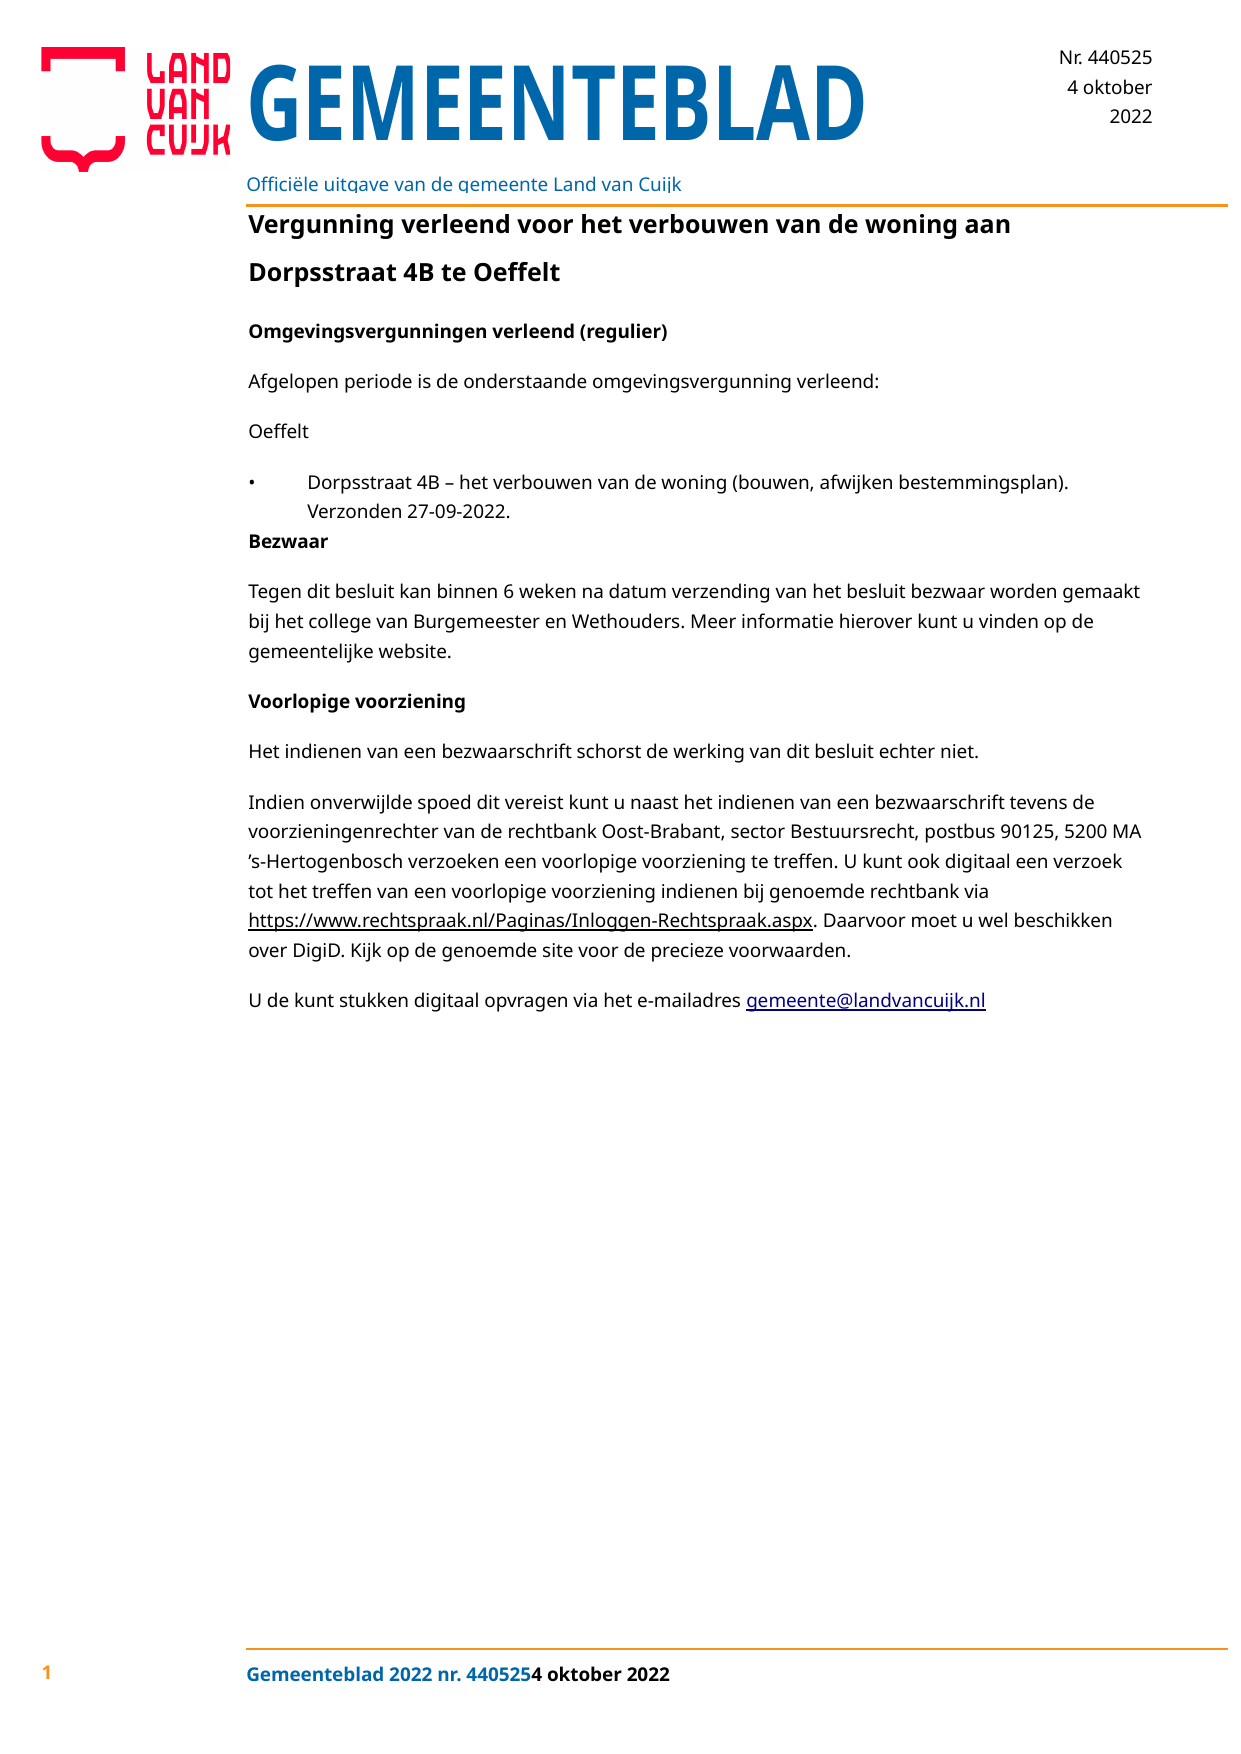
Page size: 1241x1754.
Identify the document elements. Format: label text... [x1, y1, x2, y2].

text Tegen dit besluit kan binnen 6 weken na datum verzending van het besluit bezwaar worden gemaakt bij het college van Burgemeester en Wethouders. Meer informatie hierover kunt u vinden op de gemeentelijke website. [248, 579, 1152, 664]
text Het indienen van een bezwaarschrift schorst de werking van dit besluit echter niet. [248, 739, 1152, 764]
text U de kunt stukken digitaal opvragen via het e-mailadres gemeente@landvancuijk.nl [248, 987, 1152, 1013]
text Indien onverwijlde spoed dit vereist kunt u naast het indienen van een bezwaarschrift tevens de voorzieningenrechter van de rechtbank Oost-Brabant, sector Bestuursrecht, postbus 90125, 5200 MA ’s-Hertogenbosch verzoeken een voorlopige voorziening te treffen. U kunt ook digitaal een verzoek tot het treffen van een voorlopige voorziening indienen bij genoemde rechtbank via https://www.rechtspraak.nl/Paginas/Inloggen-Rechtspraak.aspx. Daarvoor moet u wel beschikken over DigiD. Kijk op de genoemde site voor de precieze voorwaarden. [248, 789, 1152, 963]
picture [41, 47, 231, 172]
text Bezwaar [248, 528, 1152, 554]
list Dorpsstraat 4B – het verbouwen van de woning (bouwen, afwijken bestemmingsplan). Verzonden 27-09-2022. [248, 469, 1152, 524]
text Oeffelt [248, 419, 1152, 444]
text Vergunning verleend voor het verbouwen van de woning aan Dorpsstraat 4B te Oeffelt [248, 207, 1152, 288]
text Omgevingsvergunningen verleend (regulier) [248, 318, 1152, 344]
text Afgelopen periode is de onderstaande omgevingsvergunning verleend: [248, 368, 1152, 394]
text Voorlopige voorziening [248, 688, 1152, 714]
